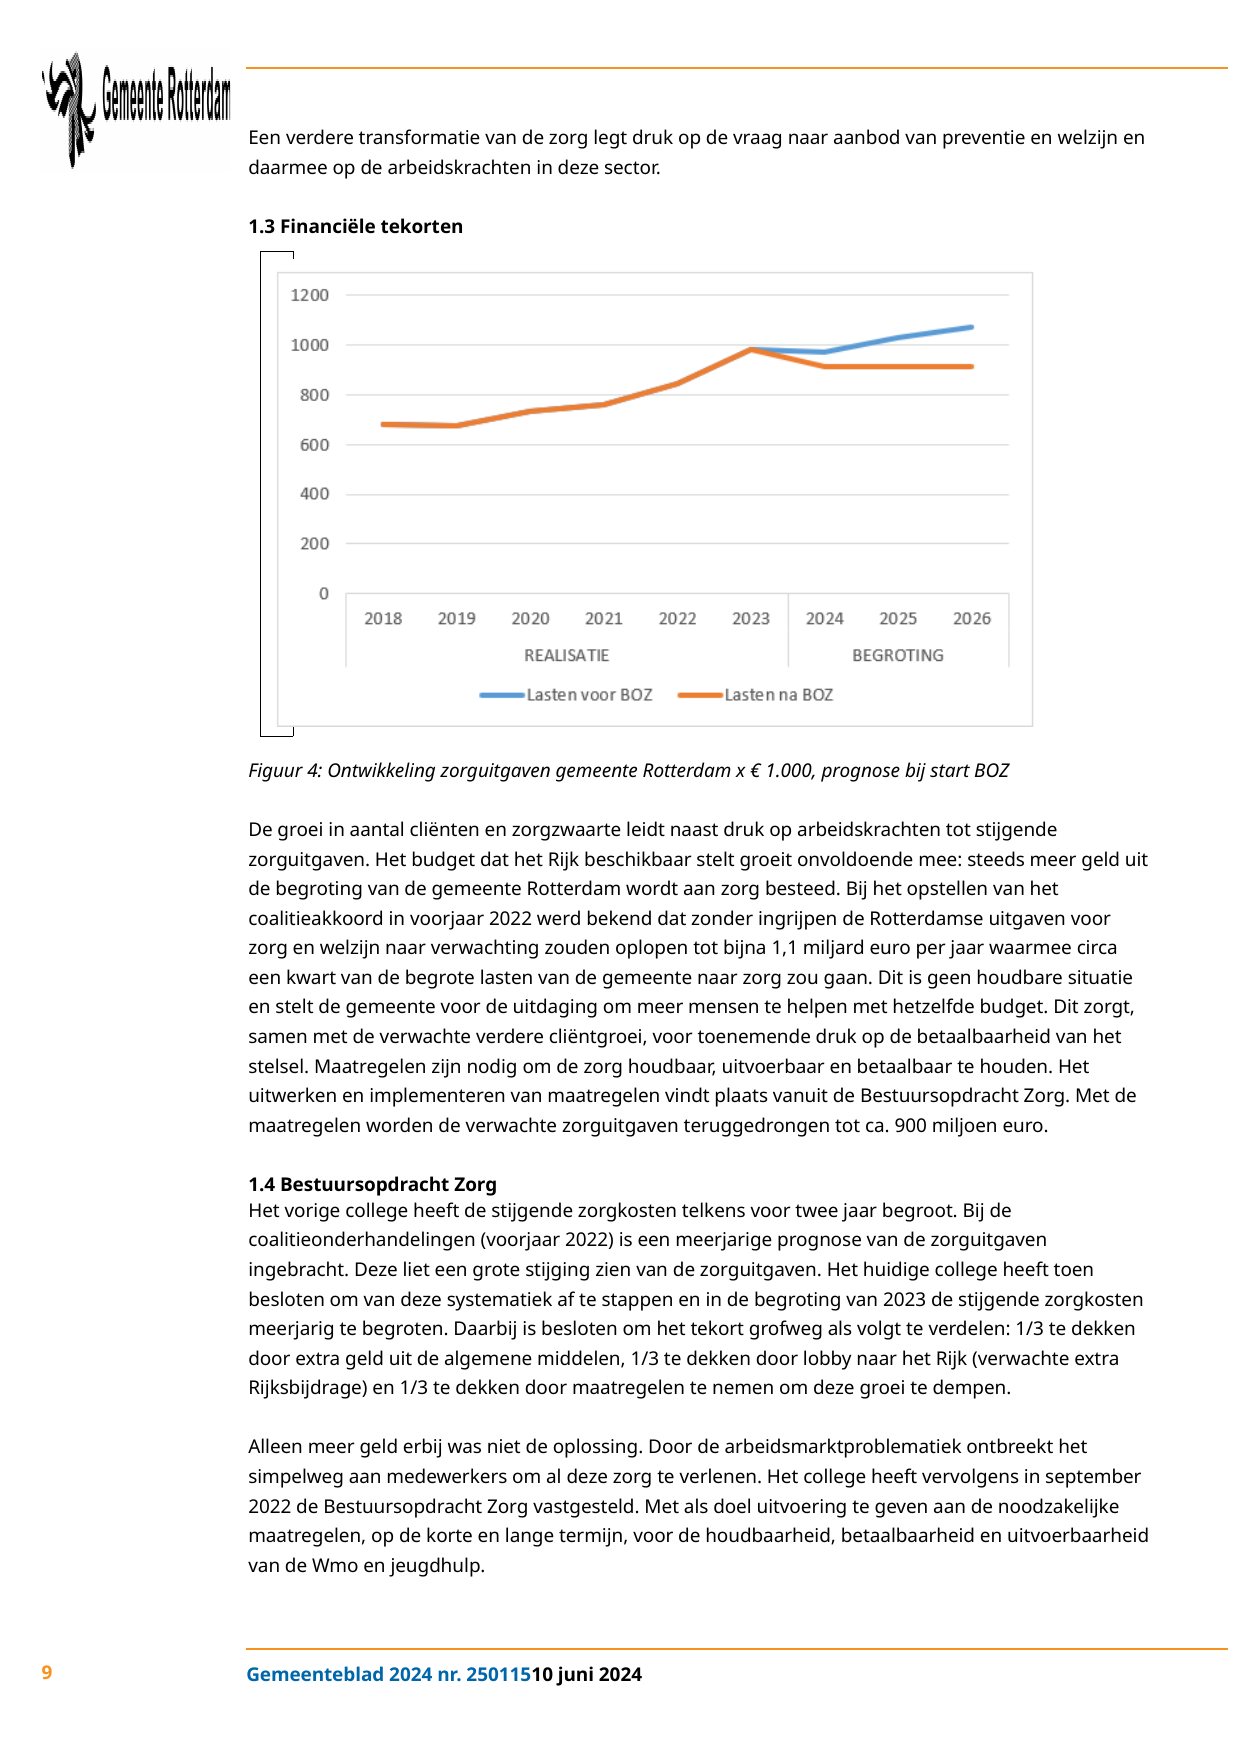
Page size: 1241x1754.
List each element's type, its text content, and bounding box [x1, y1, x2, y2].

text Figuur 4: Ontwikkeling zorguitgaven gemeente Rotterdam x € 1.000, prognose bij start BOZ [248, 757, 1152, 783]
picture [41, 47, 231, 172]
text Het vorige college heeft de stijgende zorgkosten telkens voor twee jaar begroot. Bij de coalitieonderhandelingen (voorjaar 2022) is een meerjarige prognose van de zorguitgaven ingebracht. Deze liet een grote stijging zien van de zorguitgaven. Het huidige college heeft toen besloten om van deze systematiek af te stappen en in de begroting van 2023 de stijgende zorgkosten meerjarig te begroten. Daarbij is besloten om het tekort grofweg als volgt te verdelen: 1/3 te dekken door extra geld uit de algemene middelen, 1/3 te dekken door lobby naar het Rijk (verwachte extra Rijksbijdrage) en 1/3 te dekken door maatregelen te nemen om deze groei te dempen. [248, 1197, 1152, 1400]
text De groei in aantal cliënten en zorgzwaarte leidt naast druk op arbeidskrachten tot stijgende zorguitgaven. Het budget dat het Rijk beschikbaar stelt groeit onvoldoende mee: steeds meer geld uit de begroting van de gemeente Rotterdam wordt aan zorg besteed. Bij het opstellen van het coalitieakkoord in voorjaar 2022 werd bekend dat zonder ingrijpen de Rotterdamse uitgaven voor zorg en welzijn naar verwachting zouden oplopen tot bijna 1,1 miljard euro per jaar waarmee circa een kwart van de begrote lasten van de gemeente naar zorg zou gaan. Dit is geen houdbare situatie en stelt de gemeente voor de uitdaging om meer mensen te helpen met hetzelfde budget. Dit zorgt, samen met de verwachte verdere cliëntgroei, voor toenemende druk op de betaalbaarheid van het stelsel. Maatregelen zijn nodig om de zorg houdbaar, uitvoerbaar en betaalbaar te houden. Het uitwerken en implementeren van maatregelen vindt plaats vanuit de Bestuursopdracht Zorg. Met de maatregelen worden de verwachte zorguitgaven teruggedrongen tot ca. 900 miljoen euro. [248, 816, 1152, 1138]
text Alleen meer geld erbij was niet de oplossing. Door de arbeidsmarktproblematiek ontbreekt het simpelweg aan medewerkers om al deze zorg te verlenen. Het college heeft vervolgens in september 2022 de Bestuursopdracht Zorg vastgesteld. Met als doel uitvoering te geven aan de noodzakelijke maatregelen, op de korte en lange termijn, voor de houdbaarheid, betaalbaarheid en uitvoerbaarheid van de Wmo en jeugdhulp. [248, 1434, 1152, 1578]
text Een verdere transformatie van de zorg legt druk op de vraag naar aanbod van preventie en welzijn en daarmee op de arbeidskrachten in deze sector. [248, 124, 1152, 180]
text 1.3 Financiële tekorten [248, 213, 1152, 239]
text 1.4 Bestuursopdracht Zorg [248, 1171, 1152, 1197]
picture [268, 259, 1036, 727]
